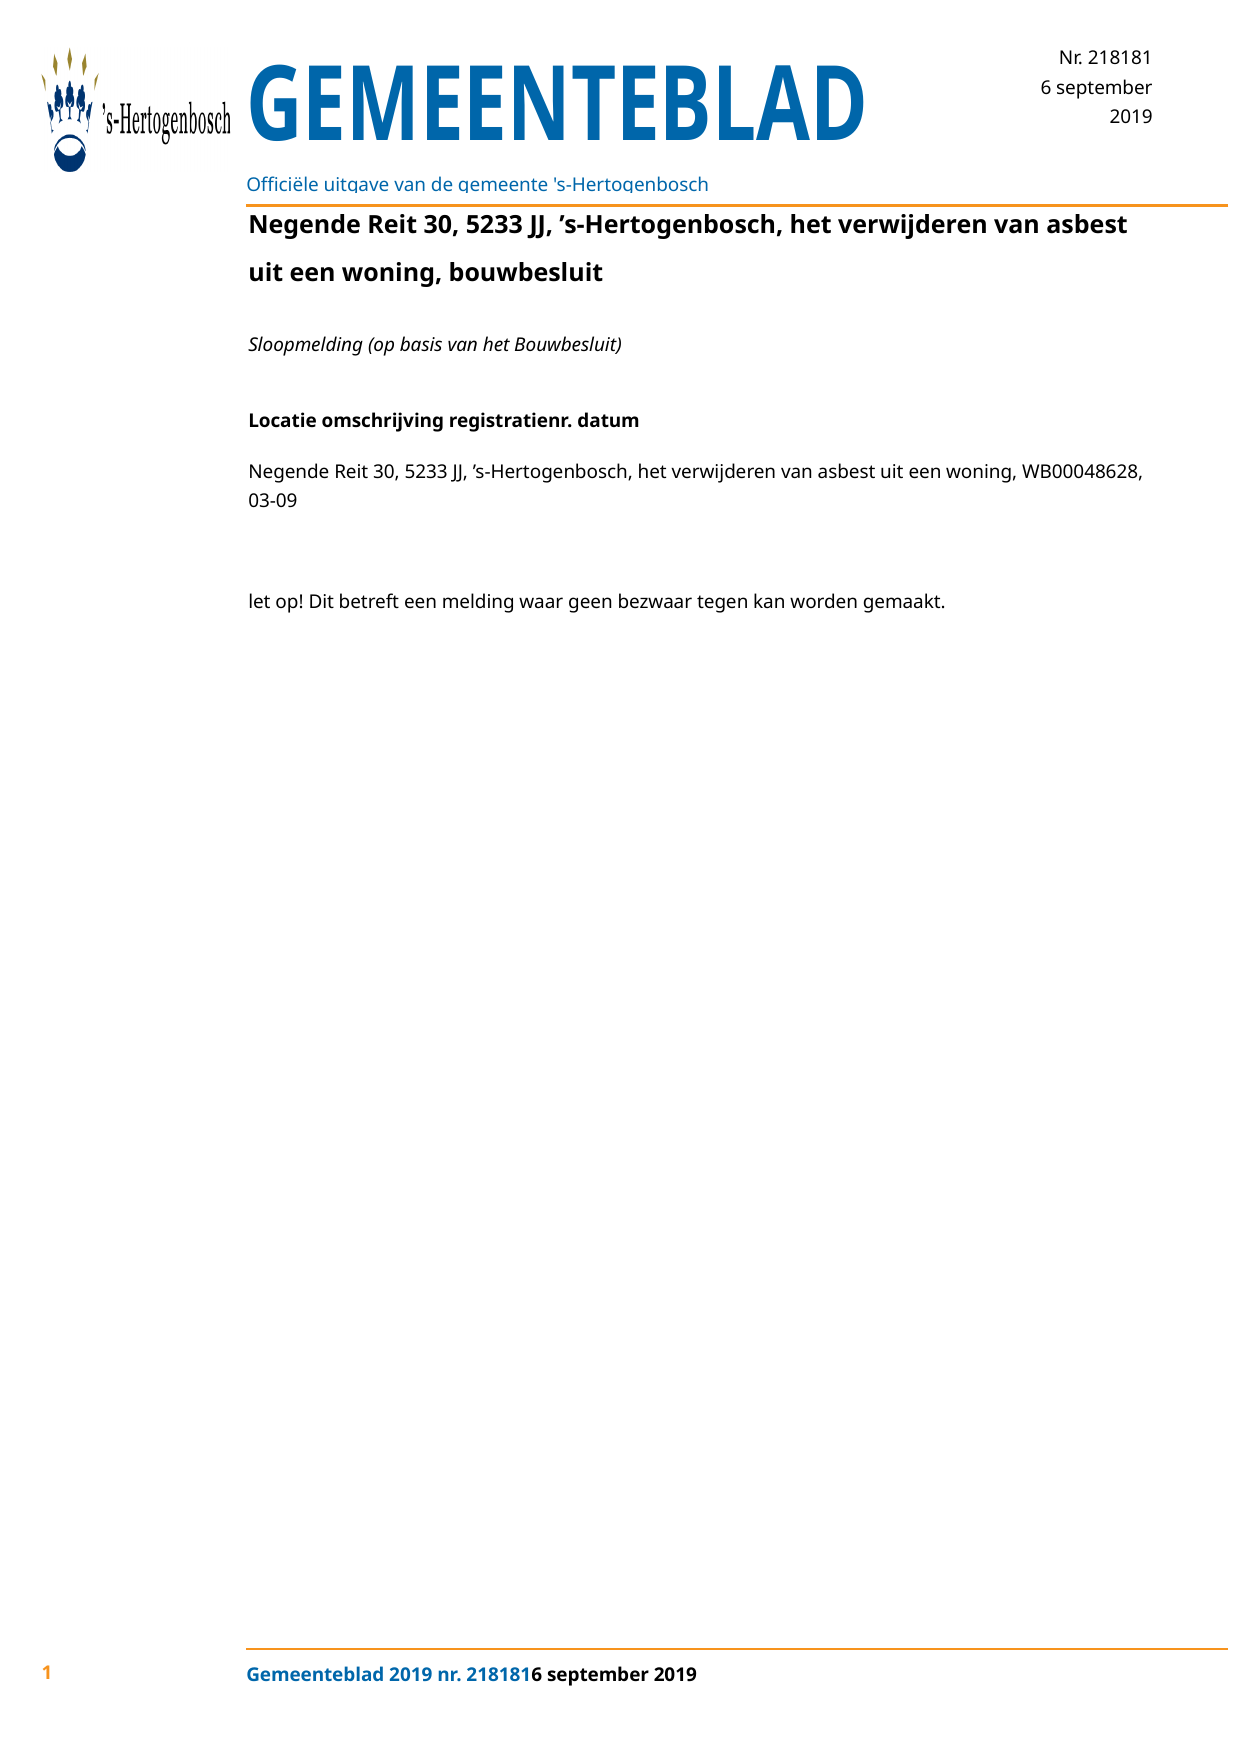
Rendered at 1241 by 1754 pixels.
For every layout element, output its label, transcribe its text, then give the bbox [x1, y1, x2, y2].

text Sloopmelding (op basis van het Bouwbesluit) [248, 331, 1152, 357]
text Negende Reit 30, 5233 JJ, ’s-Hertogenbosch, het verwijderen van asbest uit een woning, WB00048628, 03-09 [248, 458, 1152, 513]
text let op! Dit betreft een melding waar geen bezwaar tegen kan worden gemaakt. [248, 588, 1152, 614]
picture [41, 47, 231, 172]
text Locatie omschrijving registratienr. datum [248, 408, 1152, 433]
text Negende Reit 30, 5233 JJ, ’s-Hertogenbosch, het verwijderen van asbest uit een woning, bouwbesluit [248, 207, 1152, 288]
